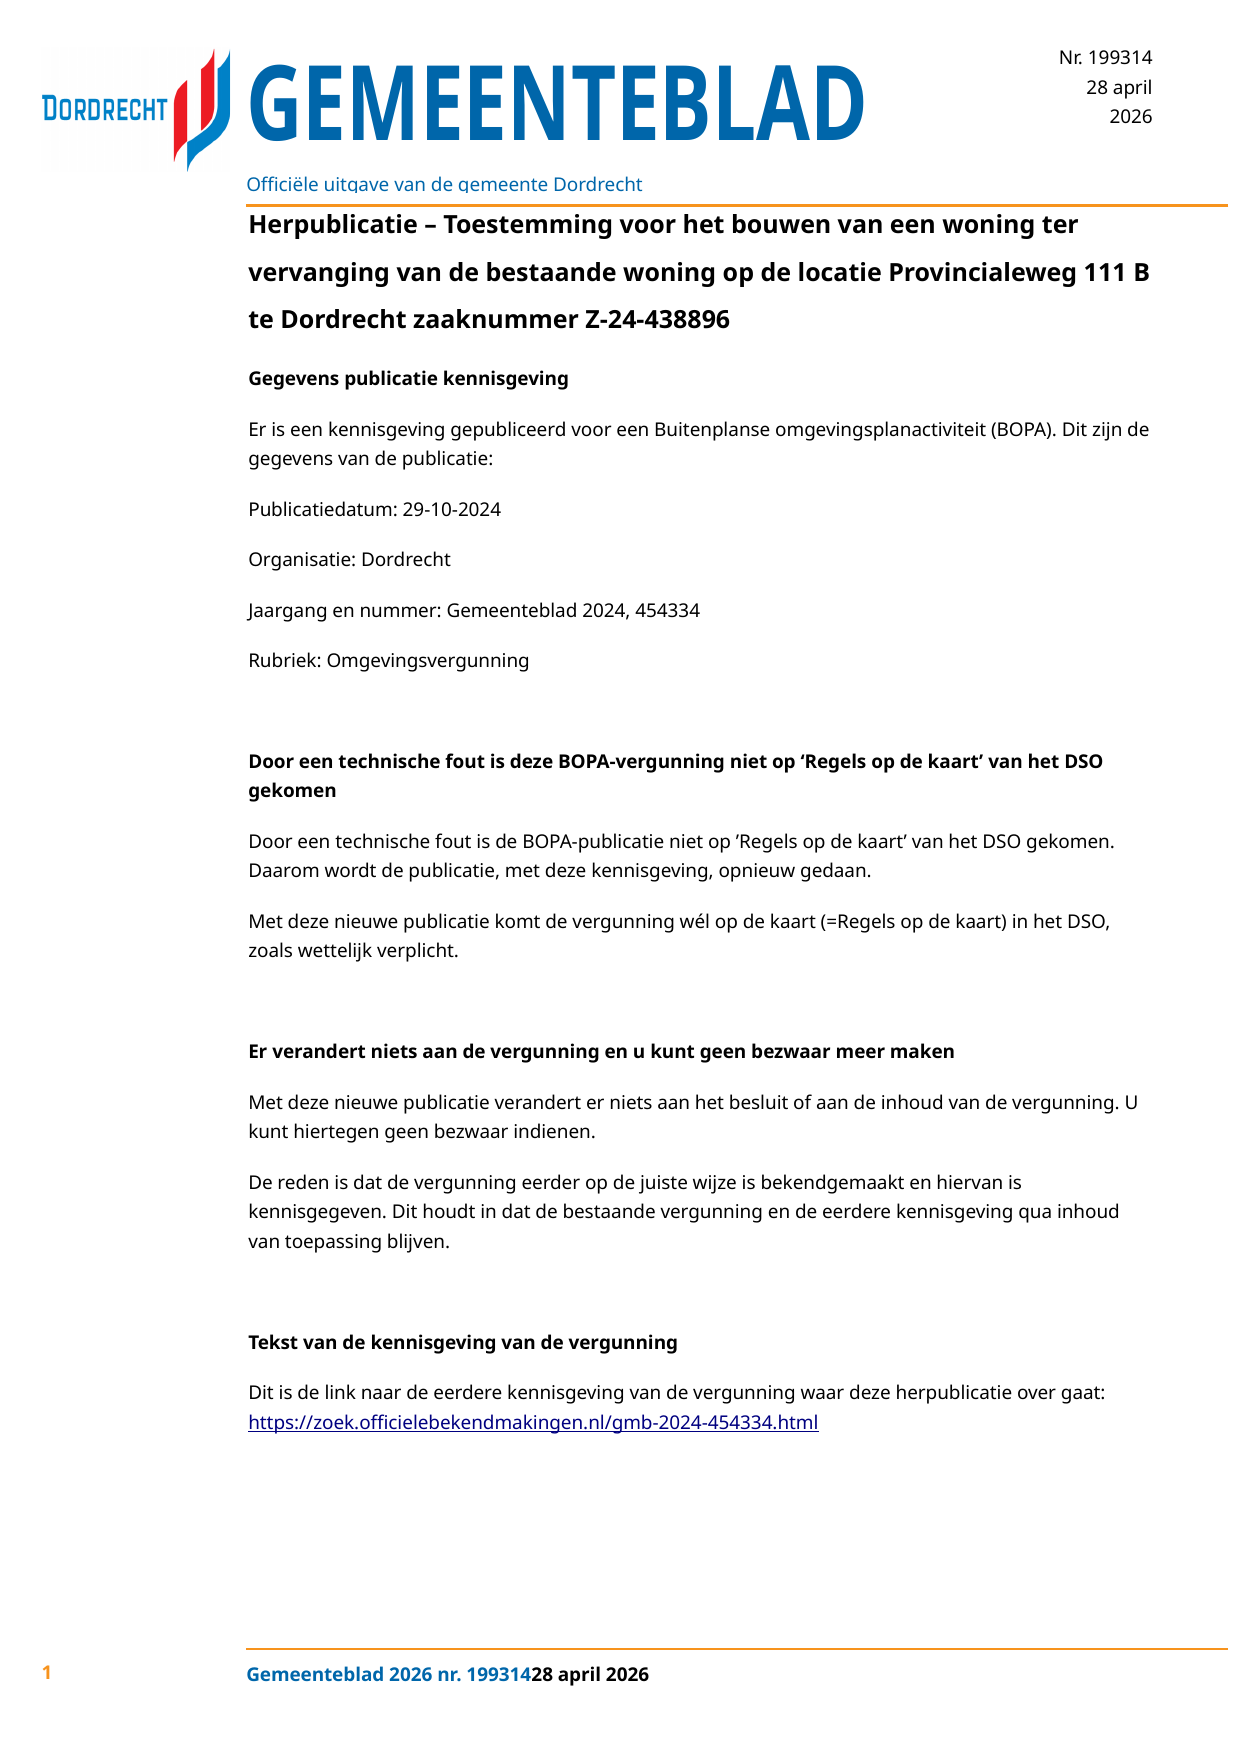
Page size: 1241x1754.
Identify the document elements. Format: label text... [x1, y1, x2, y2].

text Jaargang en nummer: Gemeenteblad 2024, 454334 [248, 597, 1152, 622]
text Organisatie: Dordrecht [248, 546, 1152, 572]
text De reden is dat de vergunning eerder op de juiste wijze is bekendgemaakt en hiervan is kennisgegeven. Dit houdt in dat de bestaande vergunning en de eerdere kennisgeving qua inhoud van toepassing blijven. [248, 1169, 1152, 1254]
text Door een technische fout is de BOPA-publicatie niet op ’Regels op de kaart’ van het DSO gekomen. Daarom wordt de publicatie, met deze kennisgeving, opnieuw gedaan. [248, 828, 1152, 883]
text Er verandert niets aan de vergunning en u kunt geen bezwaar meer maken [248, 1038, 1152, 1064]
picture [41, 47, 231, 172]
text Tekst van de kennisgeving van de vergunning [248, 1329, 1152, 1354]
text Rubriek: Omgevingsvergunning [248, 647, 1152, 673]
text Herpublicatie – Toestemming voor het bouwen van een woning ter vervanging van de bestaande woning op de locatie Provincialeweg 111 B te Dordrecht zaaknummer Z-24-438896 [248, 207, 1152, 336]
text Gegevens publicatie kennisgeving [248, 366, 1152, 391]
text Er is een kennisgeving gepubliceerd voor een Buitenplanse omgevingsplanactiviteit (BOPA). Dit zijn de gegevens van de publicatie: [248, 416, 1152, 471]
text Door een technische fout is deze BOPA-vergunning niet op ‘Regels op de kaart’ van het DSO gekomen [248, 748, 1152, 803]
text Met deze nieuwe publicatie verandert er niets aan het besluit of aan de inhoud van de vergunning. U kunt hiertegen geen bezwaar indienen. [248, 1089, 1152, 1144]
text Met deze nieuwe publicatie komt de vergunning wél op de kaart (=Regels op de kaart) in het DSO, zoals wettelijk verplicht. [248, 908, 1152, 963]
text Publicatiedatum: 29-10-2024 [248, 496, 1152, 522]
text Dit is de link naar de eerdere kennisgeving van de vergunning waar deze herpublicatie over gaat: https://zoek.officielebekendmakingen.nl/gmb-2024-454334.html [248, 1379, 1152, 1434]
